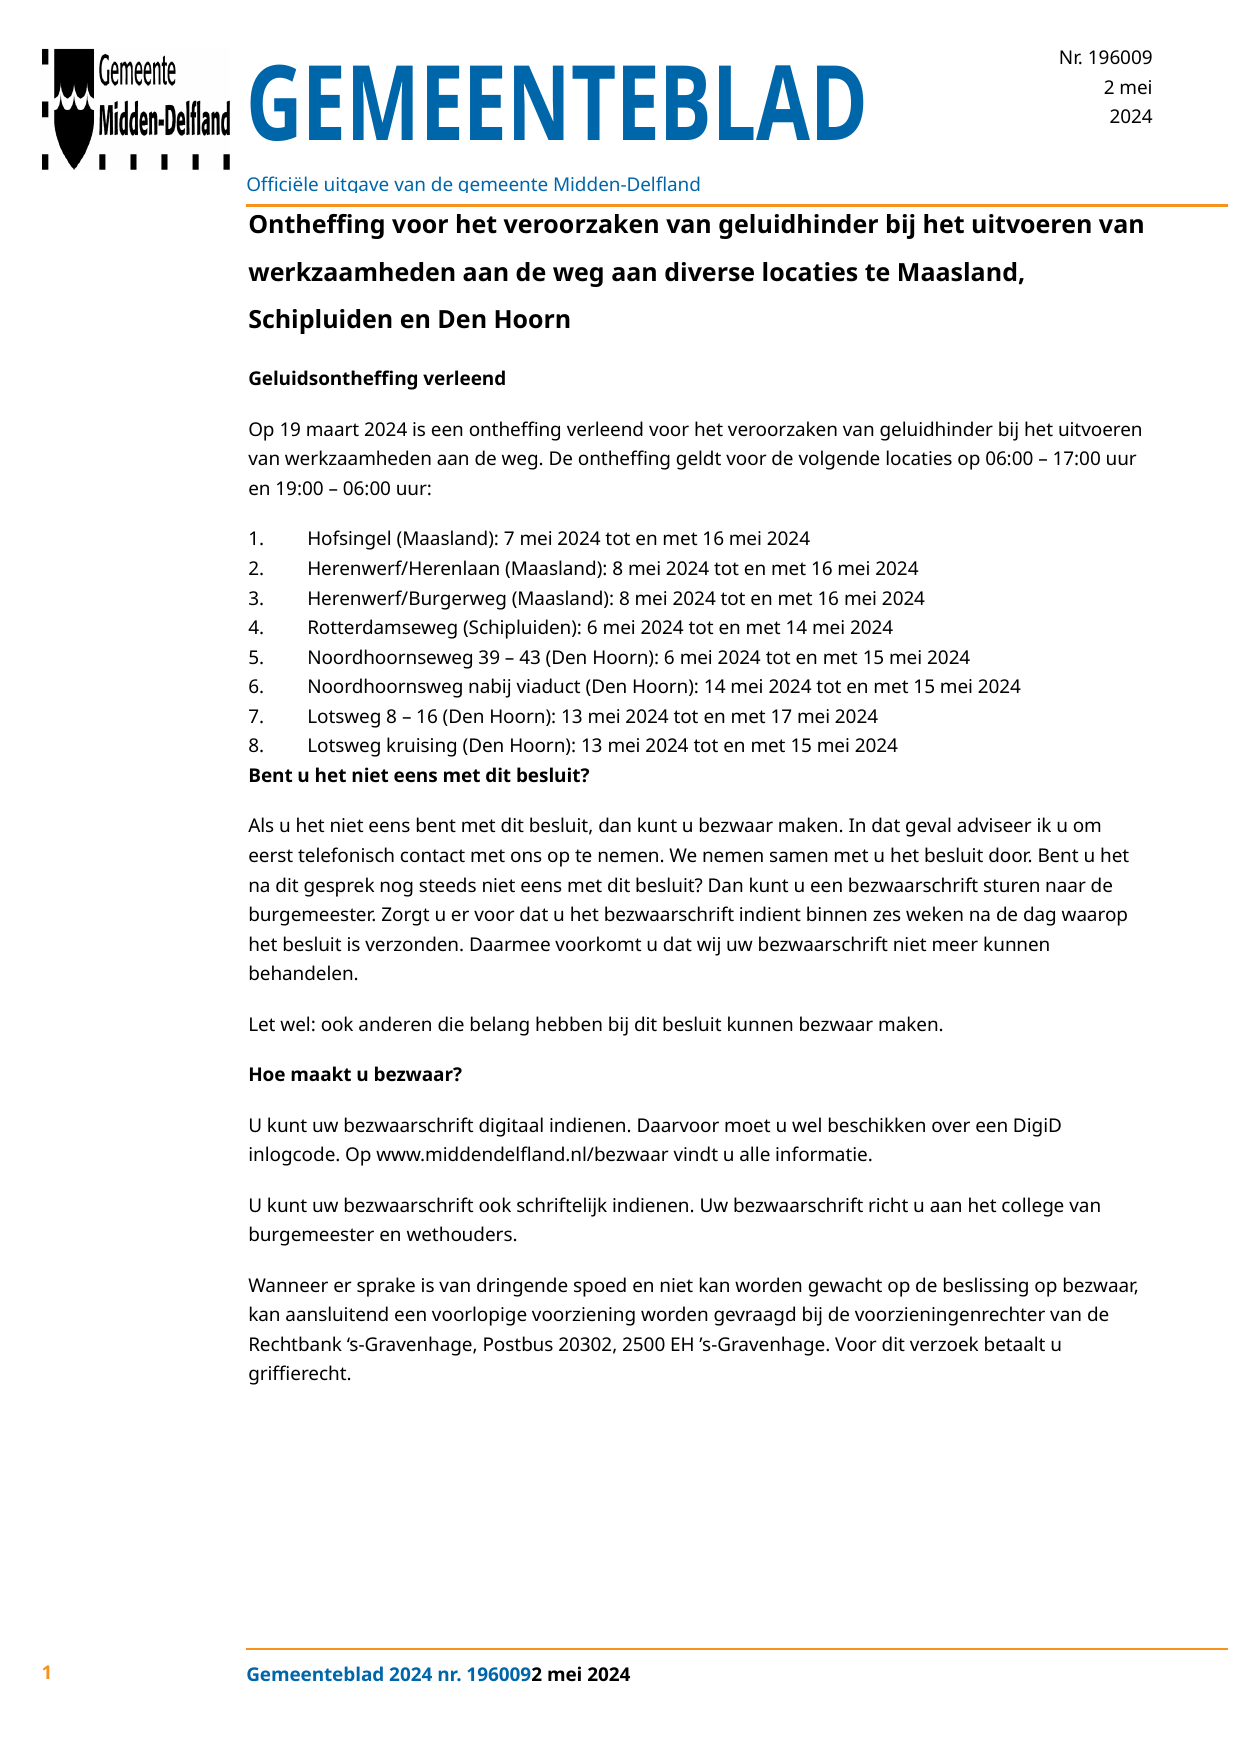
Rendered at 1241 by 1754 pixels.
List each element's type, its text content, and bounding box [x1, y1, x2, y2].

text U kunt uw bezwaarschrift digitaal indienen. Daarvoor moet u wel beschikken over een DigiD inlogcode. Op www.middendelfland.nl/bezwaar vindt u alle informatie. [248, 1112, 1152, 1167]
text U kunt uw bezwaarschrift ook schriftelijk indienen. Uw bezwaarschrift richt u aan het college van burgemeester en wethouders. [248, 1192, 1152, 1247]
text Op 19 maart 2024 is een ontheffing verleend voor het veroorzaken van geluidhinder bij het uitvoeren van werkzaamheden aan de weg. De ontheffing geldt voor de volgende locaties op 06:00 – 17:00 uur en 19:00 – 06:00 uur: [248, 416, 1152, 501]
list Lotsweg 8 – 16 (Den Hoorn): 13 mei 2024 tot en met 17 mei 2024 [248, 703, 1152, 729]
list Noordhoornseweg 39 – 43 (Den Hoorn): 6 mei 2024 tot en met 15 mei 2024 [248, 644, 1152, 669]
list Herenwerf/Herenlaan (Maasland): 8 mei 2024 tot en met 16 mei 2024 [248, 555, 1152, 581]
list Noordhoornsweg nabij viaduct (Den Hoorn): 14 mei 2024 tot en met 15 mei 2024 [248, 673, 1152, 699]
text Let wel: ook anderen die belang hebben bij dit besluit kunnen bezwaar maken. [248, 1011, 1152, 1037]
text Bent u het niet eens met dit besluit? [248, 762, 1152, 788]
text Hoe maakt u bezwaar? [248, 1061, 1152, 1087]
list Lotsweg kruising (Den Hoorn): 13 mei 2024 tot en met 15 mei 2024 [248, 733, 1152, 758]
text Als u het niet eens bent met dit besluit, dan kunt u bezwaar maken. In dat geval adviseer ik u om eerst telefonisch contact met ons op te nemen. We nemen samen met u het besluit door. Bent u het na dit gesprek nog steeds niet eens met dit besluit? Dan kunt u een bezwaarschrift sturen naar de burgemeester. Zorgt u er voor dat u het bezwaarschrift indient binnen zes weken na de dag waarop het besluit is verzonden. Daarmee voorkomt u dat wij uw bezwaarschrift niet meer kunnen behandelen. [248, 813, 1152, 986]
text Ontheffing voor het veroorzaken van geluidhinder bij het uitvoeren van werkzaamheden aan de weg aan diverse locaties te Maasland, Schipluiden en Den Hoorn [248, 207, 1152, 336]
picture [41, 47, 231, 172]
text Wanneer er sprake is van dringende spoed en niet kan worden gewacht op de beslissing op bezwaar, kan aansluitend een voorlopige voorziening worden gevraagd bij de voorzieningenrechter van de Rechtbank ‘s-Gravenhage, Postbus 20302, 2500 EH ’s-Gravenhage. Voor dit verzoek betaalt u griffierecht. [248, 1272, 1152, 1386]
list Hofsingel (Maasland): 7 mei 2024 tot en met 16 mei 2024 [248, 526, 1152, 551]
list Rotterdamseweg (Schipluiden): 6 mei 2024 tot en met 14 mei 2024 [248, 614, 1152, 640]
list Herenwerf/Burgerweg (Maasland): 8 mei 2024 tot en met 16 mei 2024 [248, 585, 1152, 610]
text Geluidsontheffing verleend [248, 366, 1152, 391]
